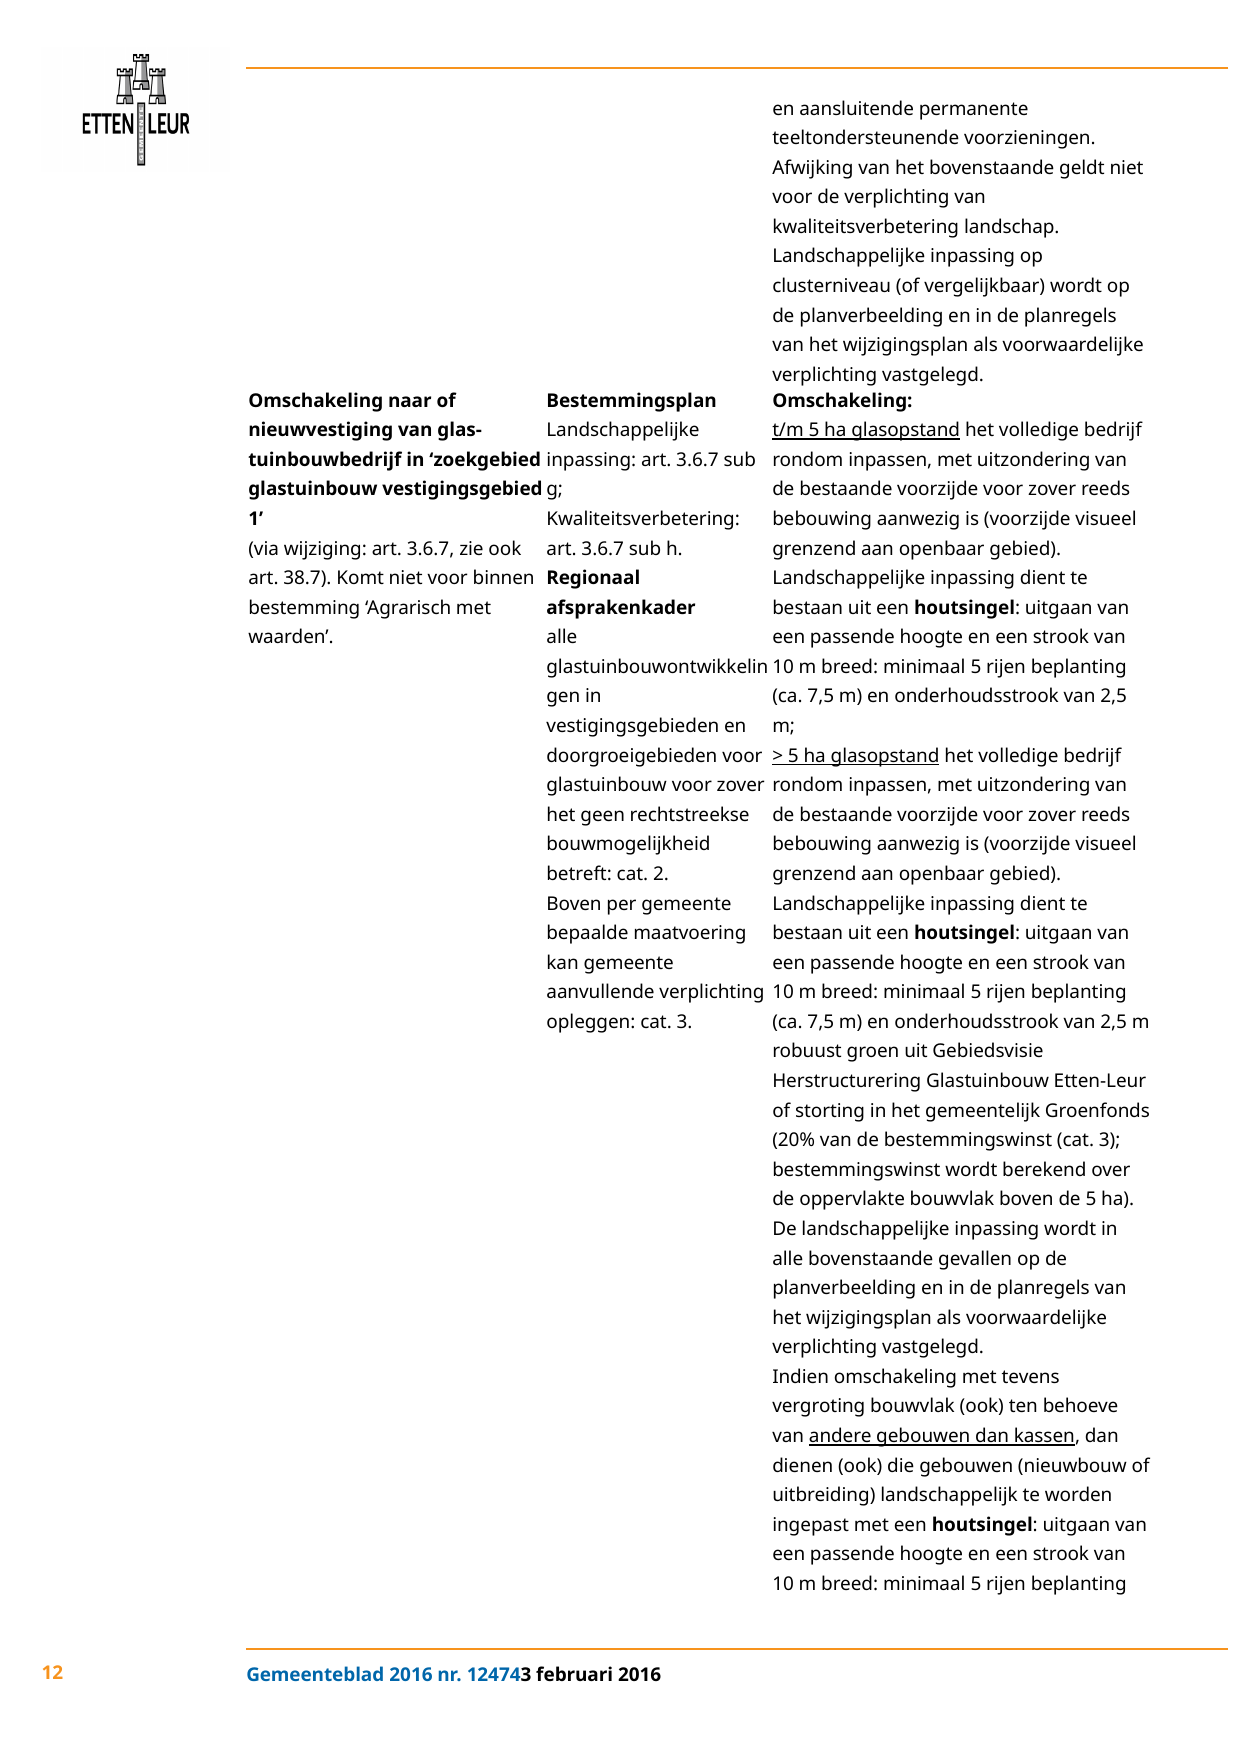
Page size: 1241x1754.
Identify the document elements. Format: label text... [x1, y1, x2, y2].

table_cell Bestemmingsplan Landschappelijke inpassing: art. 3.6.7 sub g; Kwaliteitsverbetering: art. 3.6.7 sub h. Regionaal afsprakenkader alle glastuinbouwontwikkelingen in vestigingsgebieden en doorgroeigebieden voor glastuinbouw voor zover het geen rechtstreekse bouwmogelijkheid betreft: cat. 2. Boven per gemeente bepaalde maatvoering kan gemeente aanvullende verplichting opleggen: cat. 3. [546, 387, 772, 1596]
picture [41, 47, 231, 172]
table_cell en aansluitende permanente teeltondersteunende voorzieningen. Afwijking van het bovenstaande geldt niet voor de verplichting van kwaliteitsverbetering landschap. Landschappelijke inpassing op clusterniveau (of vergelijkbaar) wordt op de planverbeelding en in de planregels van het wijzigingsplan als voorwaardelijke verplichting vastgelegd. [772, 95, 1152, 387]
table_cell [248, 95, 546, 387]
table_cell Omschakeling: t/m 5 ha glasopstand het volledige bedrijf rondom inpassen, met uitzondering van de bestaande voorzijde voor zover reeds bebouwing aanwezig is (voorzijde visueel grenzend aan openbaar gebied). Landschappelijke inpassing dient te bestaan uit een houtsingel: uitgaan van een passende hoogte en een strook van 10 m breed: minimaal 5 rijen beplanting (ca. 7,5 m) en onderhoudsstrook van 2,5 m; > 5 ha glasopstand het volledige bedrijf rondom inpassen, met uitzondering van de bestaande voorzijde voor zover reeds bebouwing aanwezig is (voorzijde visueel grenzend aan openbaar gebied). Landschappelijke inpassing dient te bestaan uit een houtsingel: uitgaan van een passende hoogte en een strook van 10 m breed: minimaal 5 rijen beplanting (ca. 7,5 m) en onderhoudsstrook van 2,5 m robuust groen uit Gebiedsvisie Herstructurering Glastuinbouw Etten-Leur of storting in het gemeentelijk Groenfonds (20% van de bestemmingswinst (cat. 3); bestemmingswinst wordt berekend over de oppervlakte bouwvlak boven de 5 ha). De landschappelijke inpassing wordt in alle bovenstaande gevallen op de planverbeelding en in de planregels van het wijzigingsplan als voorwaardelijke verplichting vastgelegd. Indien omschakeling met tevens vergroting bouwvlak (ook) ten behoeve van andere gebouwen dan kassen, dan dienen (ook) die gebouwen (nieuwbouw of uitbreiding) landschappelijk te worden ingepast met een houtsingel: uitgaan van een passende hoogte en een strook van 10 m breed: minimaal 5 rijen beplanting [772, 387, 1152, 1596]
table_cell [546, 95, 772, 387]
table_cell Omschakeling naar of nieuwvestiging van glas-tuinbouwbedrijf in ‘zoekgebied glastuinbouw vestigingsgebied 1’ (via wijziging: art. 3.6.7, zie ook art. 38.7). Komt niet voor binnen bestemming ‘Agrarisch met waarden’. [248, 387, 546, 1596]
